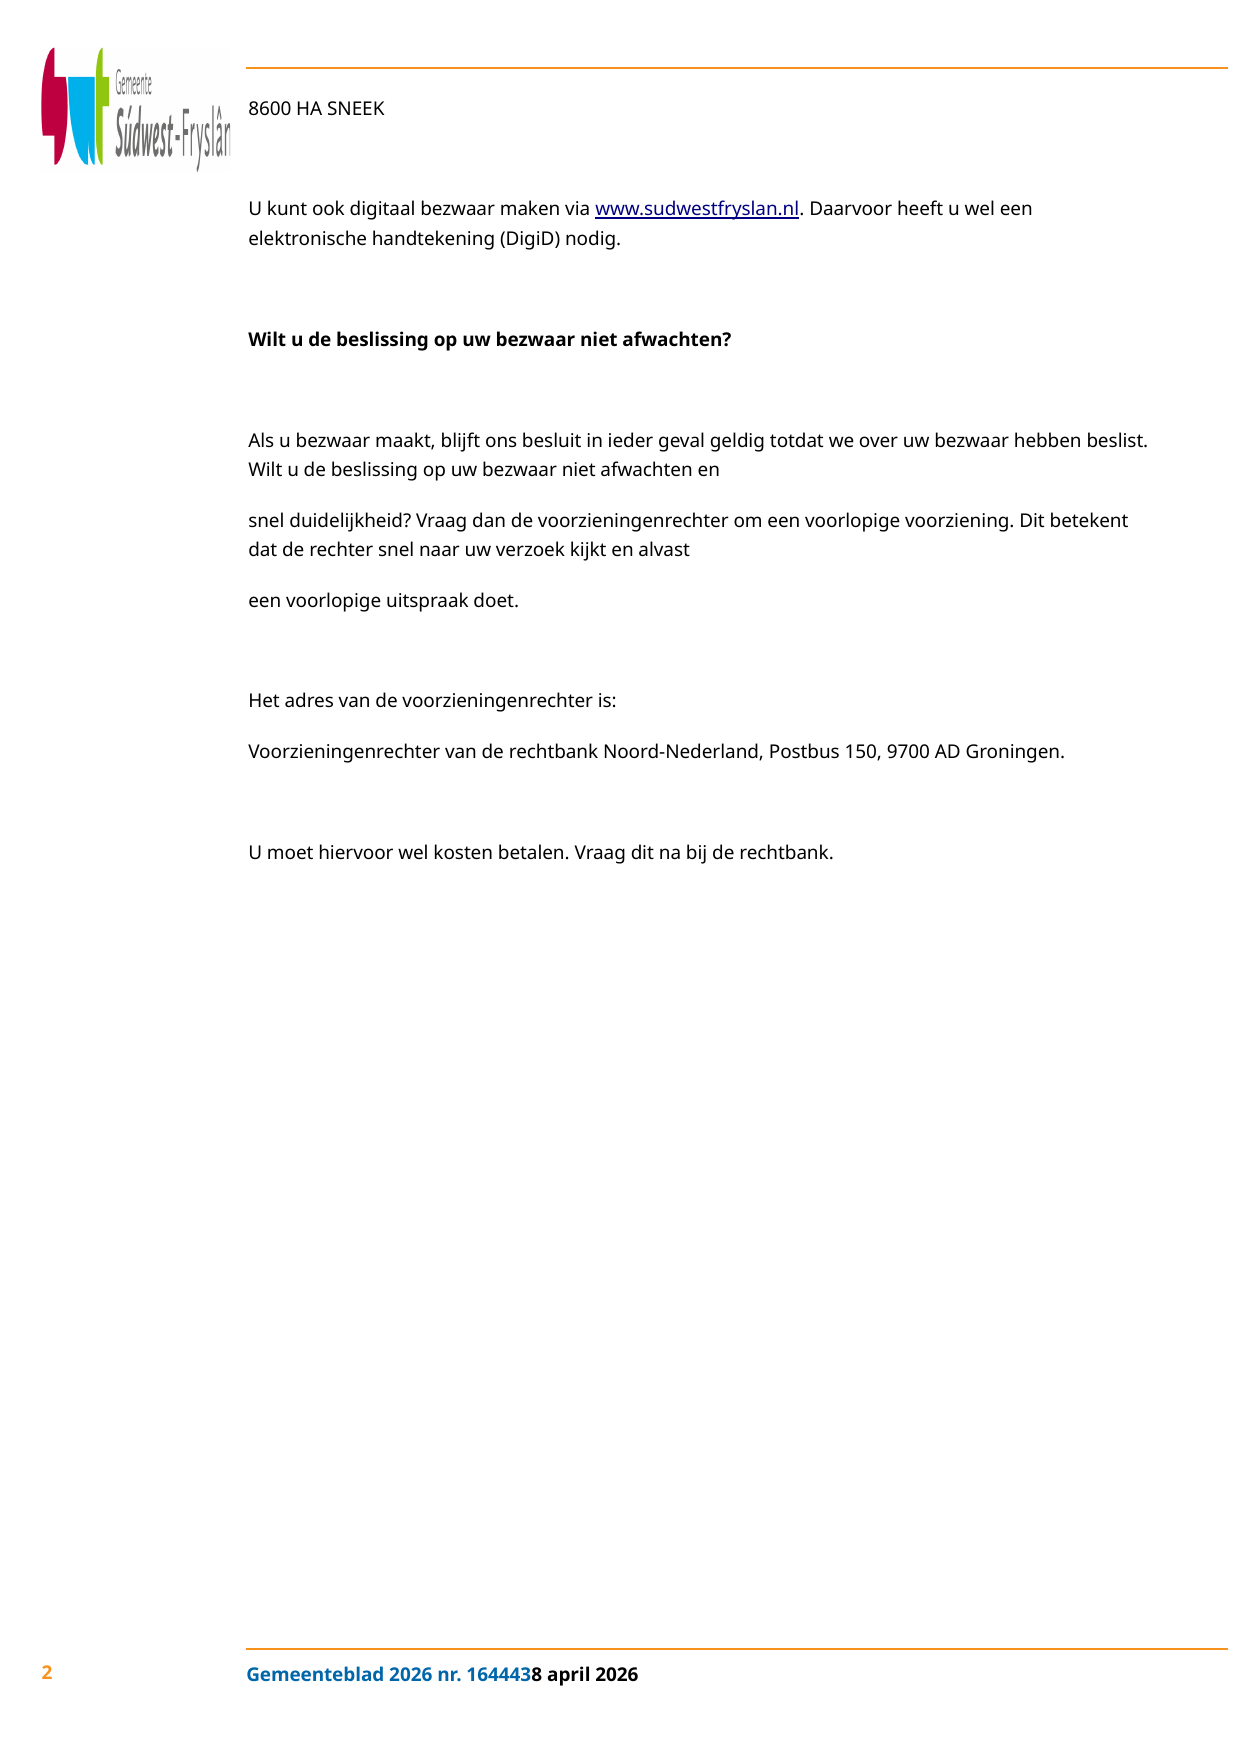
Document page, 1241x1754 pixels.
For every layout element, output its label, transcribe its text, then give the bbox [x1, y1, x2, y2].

picture [41, 47, 231, 172]
text Voorzieningenrechter van de rechtbank Noord-Nederland, Postbus 150, 9700 AD Groningen. [248, 738, 1152, 764]
text Als u bezwaar maakt, blijft ons besluit in ieder geval geldig totdat we over uw bezwaar hebben beslist. Wilt u de beslissing op uw bezwaar niet afwachten en [248, 427, 1152, 482]
text Het adres van de voorzieningenrechter is: [248, 688, 1152, 713]
text snel duidelijkheid? Vraag dan de voorzieningenrechter om een voorlopige voorziening. Dit betekent dat de rechter snel naar uw verzoek kijkt en alvast [248, 507, 1152, 562]
text U moet hiervoor wel kosten betalen. Vraag dit na bij de rechtbank. [248, 839, 1152, 865]
text U kunt ook digitaal bezwaar maken via www.sudwestfryslan.nl. Daarvoor heeft u wel een elektronische handtekening (DigiD) nodig. [248, 196, 1152, 251]
text Wilt u de beslissing op uw bezwaar niet afwachten? [248, 326, 1152, 352]
text 8600 HA SNEEK [248, 95, 1152, 121]
text een voorlopige uitspraak doet. [248, 587, 1152, 613]
